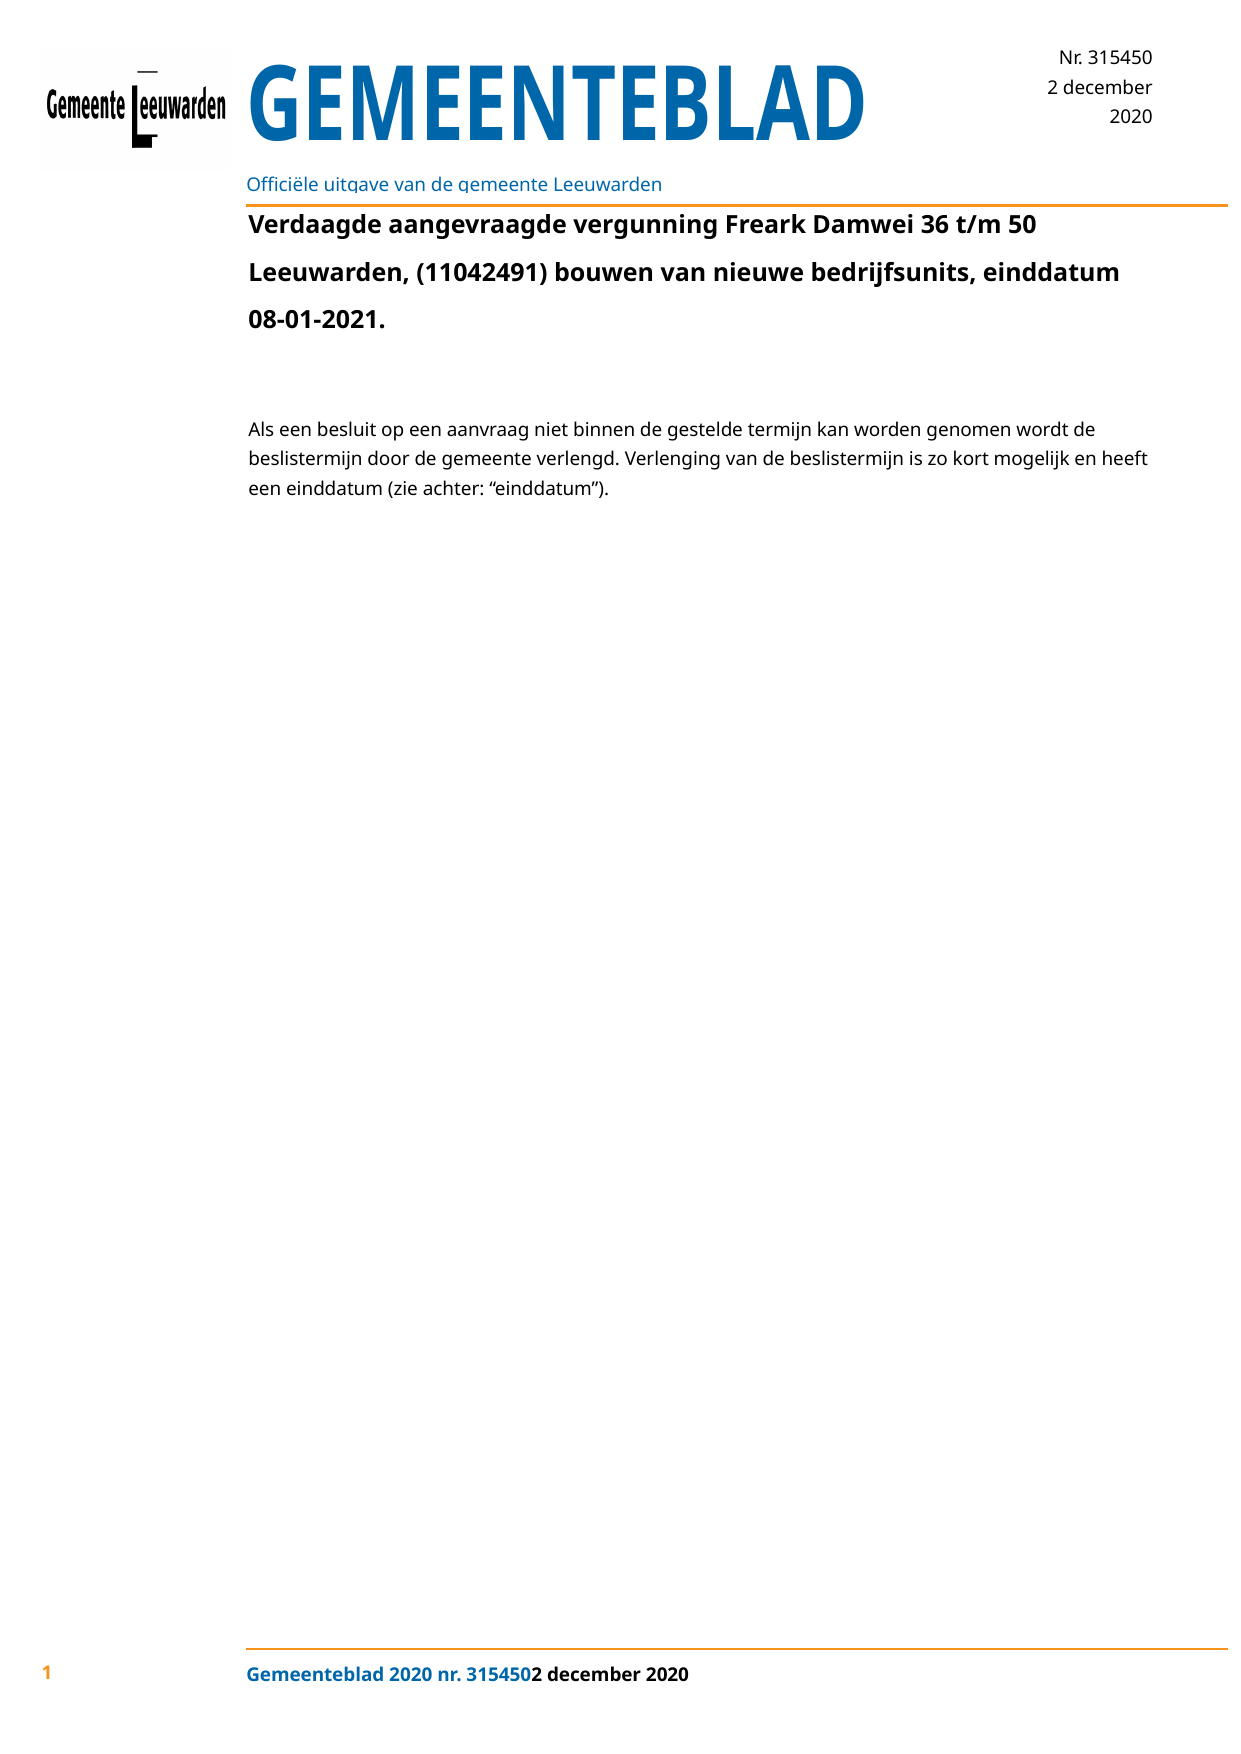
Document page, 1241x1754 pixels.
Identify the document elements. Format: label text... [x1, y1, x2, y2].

text Verdaagde aangevraagde vergunning Freark Damwei 36 t/m 50 Leeuwarden, (11042491) bouwen van nieuwe bedrijfsunits, einddatum 08-01-2021. [248, 207, 1152, 336]
picture [41, 47, 231, 172]
text Als een besluit op een aanvraag niet binnen de gestelde termijn kan worden genomen wordt de beslistermijn door de gemeente verlengd. Verlenging van de beslistermijn is zo kort mogelijk en heeft een einddatum (zie achter: “einddatum”). [248, 416, 1152, 501]
